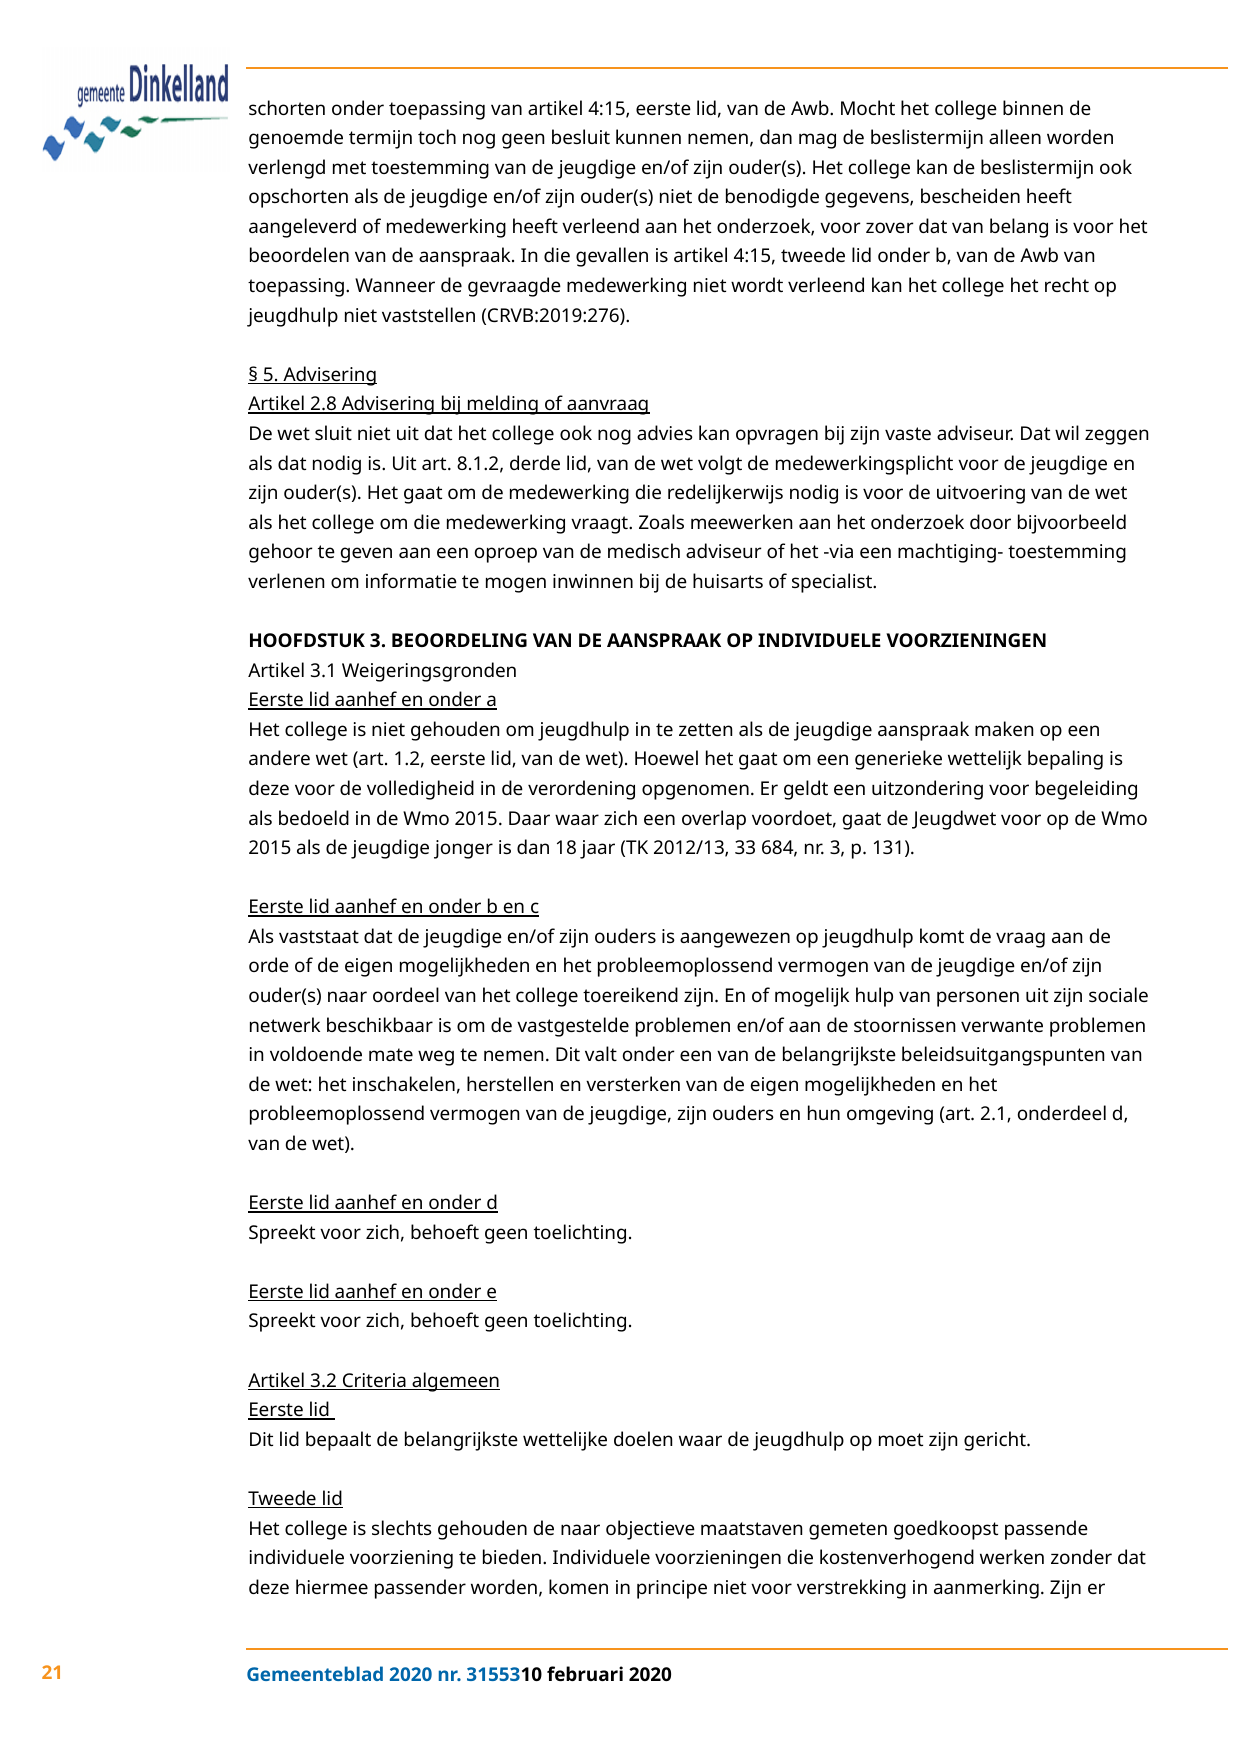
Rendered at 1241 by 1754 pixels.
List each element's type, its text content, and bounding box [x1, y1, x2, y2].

picture [41, 47, 231, 172]
text Het college is slechts gehouden de naar objectieve maatstaven gemeten goedkoopst passende individuele voorziening te bieden. Individuele voorzieningen die kostenverhogend werken zonder dat deze hiermee passender worden, komen in principe niet voor verstrekking in aanmerking. Zijn er [248, 1515, 1152, 1600]
text Eerste lid aanhef en onder b en c [248, 893, 1152, 919]
text De wet sluit niet uit dat het college ook nog advies kan opvragen bij zijn vaste adviseur. Dat wil zeggen als dat nodig is. Uit art. 8.1.2, derde lid, van de wet volgt de medewerkingsplicht voor de jeugdige en zijn ouder(s). Het gaat om de medewerking die redelijkerwijs nodig is voor de uitvoering van de wet als het college om die medewerking vraagt. Zoals meewerken aan het onderzoek door bijvoorbeeld gehoor te geven aan een oproep van de medisch adviseur of het -via een machtiging- toestemming verlenen om informatie te mogen inwinnen bij de huisarts of specialist. [248, 420, 1152, 594]
text Het college is niet gehouden om jeugdhulp in te zetten als de jeugdige aanspraak maken op een andere wet (art. 1.2, eerste lid, van de wet). Hoewel het gaat om een generieke wettelijk bepaling is deze voor de volledigheid in de verordening opgenomen. Er geldt een uitzondering voor begeleiding als bedoeld in de Wmo 2015. Daar waar zich een overlap voordoet, gaat de Jeugdwet voor op de Wmo 2015 als de jeugdige jonger is dan 18 jaar (TK 2012/13, 33 684, nr. 3, p. 131). [248, 716, 1152, 860]
text Eerste lid aanhef en onder e [248, 1278, 1152, 1304]
text § 5. Advisering [248, 361, 1152, 387]
text Artikel 3.1 Weigeringsgronden [248, 657, 1152, 683]
text Eerste lid [248, 1396, 1152, 1422]
text Artikel 2.8 Advisering bij melding of aanvraag [248, 391, 1152, 416]
text Spreekt voor zich, behoeft geen toelichting. [248, 1308, 1152, 1333]
text Eerste lid aanhef en onder d [248, 1189, 1152, 1215]
text Artikel 3.2 Criteria algemeen [248, 1367, 1152, 1393]
text Dit lid bepaalt de belangrijkste wettelijke doelen waar de jeugdhulp op moet zijn gericht. [248, 1426, 1152, 1452]
text HOOFDSTUK 3. BEOORDELING VAN DE AANSPRAAK OP INDIVIDUELE VOORZIENINGEN [248, 627, 1152, 653]
text schorten onder toepassing van artikel 4:15, eerste lid, van de Awb. Mocht het college binnen de genoemde termijn toch nog geen besluit kunnen nemen, dan mag de beslistermijn alleen worden verlengd met toestemming van de jeugdige en/of zijn ouder(s). Het college kan de beslistermijn ook opschorten als de jeugdige en/of zijn ouder(s) niet de benodigde gegevens, bescheiden heeft aangeleverd of medewerking heeft verleend aan het onderzoek, voor zover dat van belang is voor het beoordelen van de aanspraak. In die gevallen is artikel 4:15, tweede lid onder b, van de Awb van toepassing. Wanneer de gevraagde medewerking niet wordt verleend kan het college het recht op jeugdhulp niet vaststellen (CRVB:2019:276). [248, 95, 1152, 328]
text Tweede lid [248, 1485, 1152, 1511]
text Spreekt voor zich, behoeft geen toelichting. [248, 1219, 1152, 1245]
text Eerste lid aanhef en onder a [248, 686, 1152, 712]
text Als vaststaat dat de jeugdige en/of zijn ouders is aangewezen op jeugdhulp komt de vraag aan de orde of de eigen mogelijkheden en het probleemoplossend vermogen van de jeugdige en/of zijn ouder(s) naar oordeel van het college toereikend zijn. En of mogelijk hulp van personen uit zijn sociale netwerk beschikbaar is om de vastgestelde problemen en/of aan de stoornissen verwante problemen in voldoende mate weg te nemen. Dit valt onder een van de belangrijkste beleidsuitgangspunten van de wet: het inschakelen, herstellen en versterken van de eigen mogelijkheden en het probleemoplossend vermogen van de jeugdige, zijn ouders en hun omgeving (art. 2.1, onderdeel d, van de wet). [248, 923, 1152, 1156]
